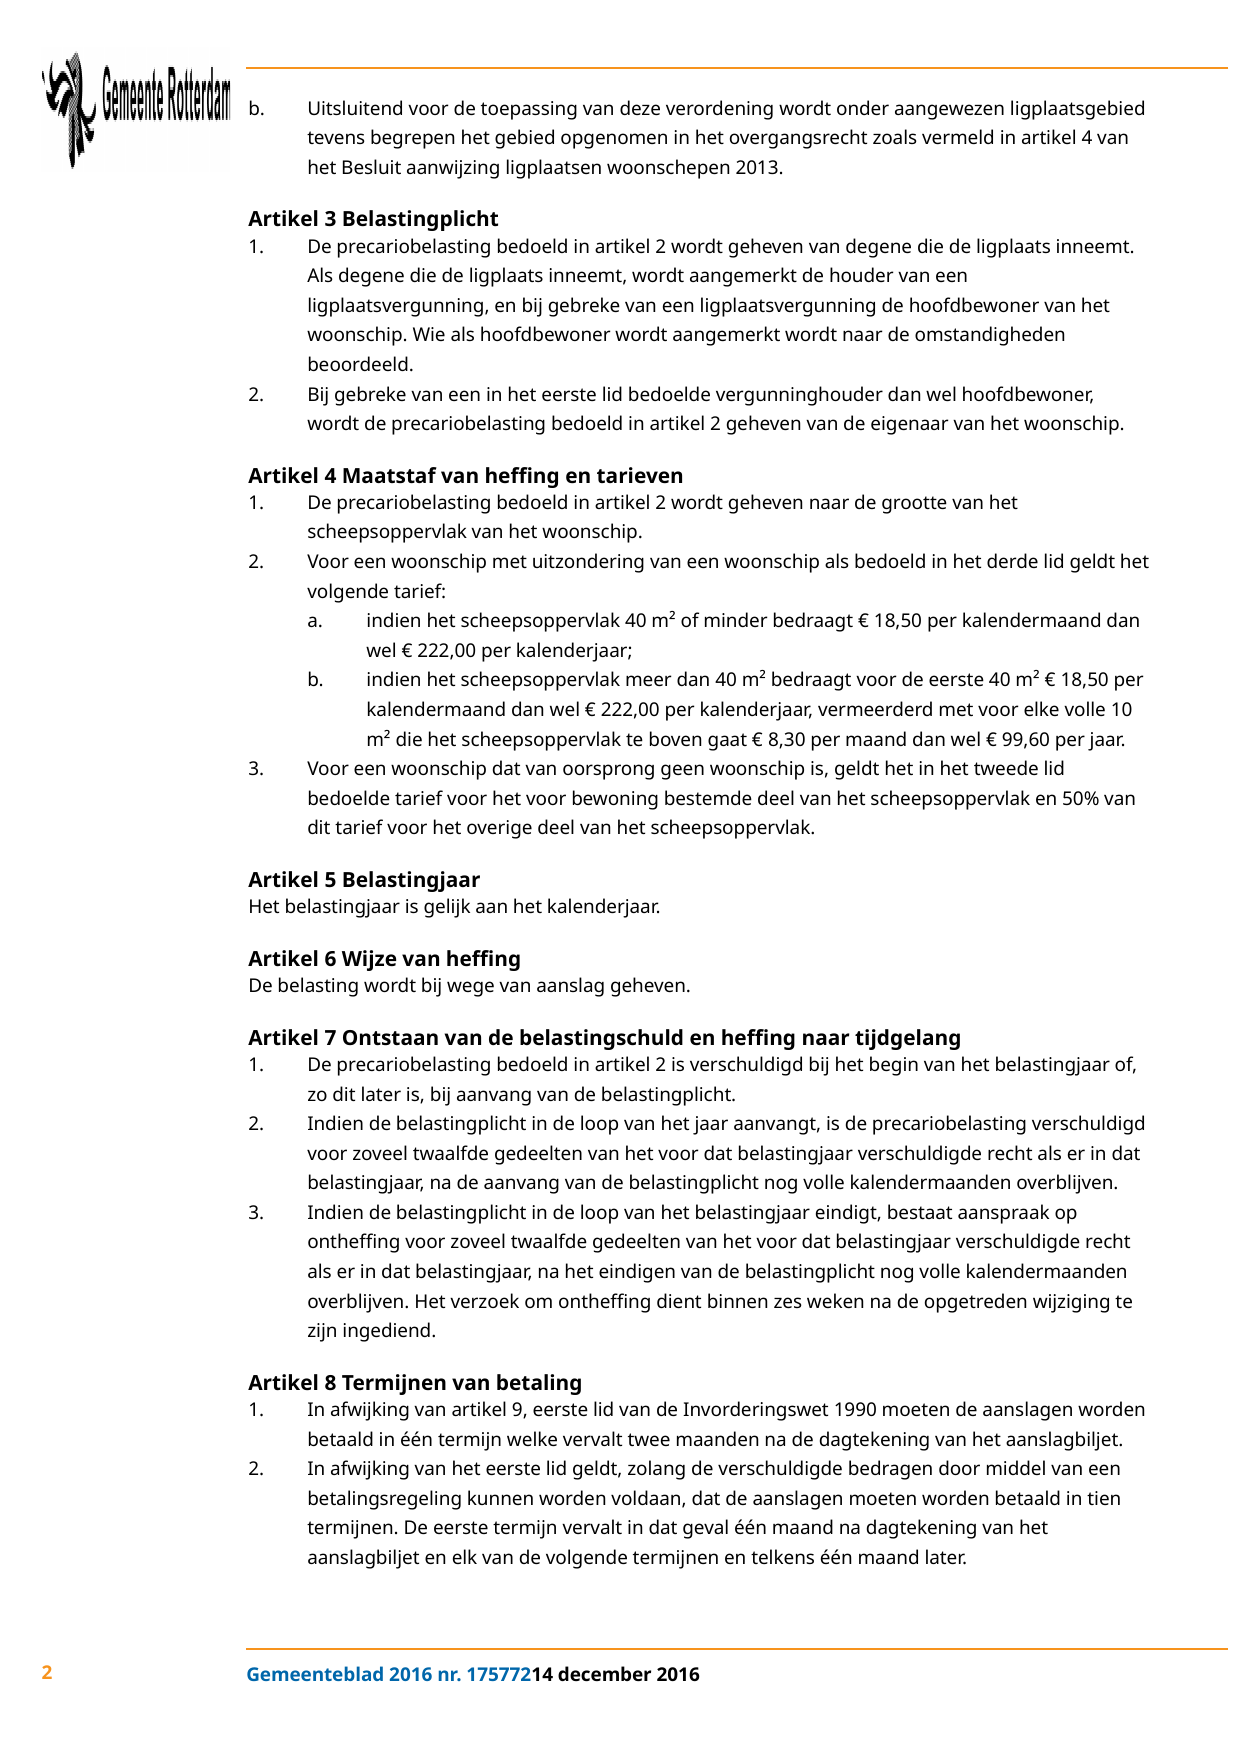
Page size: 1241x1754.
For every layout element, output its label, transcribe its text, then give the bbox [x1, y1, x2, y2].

text Artikel 8 Termijnen van betaling [248, 1368, 1152, 1396]
text De belasting wordt bij wege van aanslag geheven. [248, 972, 1152, 998]
list In afwijking van artikel 9, eerste lid van de Invorderingswet 1990 moeten de aanslagen worden betaald in één termijn welke vervalt twee maanden na de dagtekening van het aanslagbiljet. [248, 1396, 1152, 1452]
list In afwijking van het eerste lid geldt, zolang de verschuldigde bedragen door middel van een betalingsregeling kunnen worden voldaan, dat de aanslagen moeten worden betaald in tien termijnen. De eerste termijn vervalt in dat geval één maand na dagtekening van het aanslagbiljet en elk van de volgende termijnen en telkens één maand later. [248, 1455, 1152, 1570]
text Artikel 4 Maatstaf van heffing en tarieven [248, 461, 1152, 489]
text Artikel 7 Ontstaan van de belastingschuld en heffing naar tijdgelang [248, 1023, 1152, 1051]
list Voor een woonschip met uitzondering van een woonschip als bedoeld in het derde lid geldt het volgende tarief: [248, 548, 1152, 604]
list indien het scheepsoppervlak meer dan 40 m² bedraagt voor de eerste 40 m² € 18,50 per kalendermaand dan wel € 222,00 per kalenderjaar, vermeerderd met voor elke volle 10 m² die het scheepsoppervlak te boven gaat € 8,30 per maand dan wel € 99,60 per jaar. [307, 667, 1152, 752]
text Het belastingjaar is gelijk aan het kalenderjaar. [248, 893, 1152, 919]
picture [41, 47, 231, 172]
list De precariobelasting bedoeld in artikel 2 wordt geheven naar de grootte van het scheepsoppervlak van het woonschip. [248, 489, 1152, 544]
text Artikel 3 Belastingplicht [248, 204, 1152, 233]
list De precariobelasting bedoeld in artikel 2 wordt geheven van degene die de ligplaats inneemt. Als degene die de ligplaats inneemt, wordt aangemerkt de houder van een ligplaatsvergunning, en bij gebreke van een ligplaatsvergunning de hoofdbewoner van het woonschip. Wie als hoofdbewoner wordt aangemerkt wordt naar de omstandigheden beoordeeld. [248, 233, 1152, 377]
list De precariobelasting bedoeld in artikel 2 is verschuldigd bij het begin van het belastingjaar of, zo dit later is, bij aanvang van de belastingplicht. [248, 1051, 1152, 1106]
list Indien de belastingplicht in de loop van het belastingjaar eindigt, bestaat aanspraak op ontheffing voor zoveel twaalfde gedeelten van het voor dat belastingjaar verschuldigde recht als er in dat belastingjaar, na het eindigen van de belastingplicht nog volle kalendermaanden overblijven. Het verzoek om ontheffing dient binnen zes weken na de opgetreden wijziging te zijn ingediend. [248, 1199, 1152, 1343]
list Bij gebreke van een in het eerste lid bedoelde vergunninghouder dan wel hoofdbewoner, wordt de precariobelasting bedoeld in artikel 2 geheven van de eigenaar van het woonschip. [248, 381, 1152, 436]
list Uitsluitend voor de toepassing van deze verordening wordt onder aangewezen ligplaatsgebied tevens begrepen het gebied opgenomen in het overgangsrecht zoals vermeld in artikel 4 van het Besluit aanwijzing ligplaatsen woonschepen 2013. [248, 95, 1152, 180]
list Voor een woonschip dat van oorsprong geen woonschip is, geldt het in het tweede lid bedoelde tarief voor het voor bewoning bestemde deel van het scheepsoppervlak en 50% van dit tarief voor het overige deel van het scheepsoppervlak. [248, 755, 1152, 840]
list indien het scheepsoppervlak 40 m² of minder bedraagt € 18,50 per kalendermaand dan wel € 222,00 per kalenderjaar; [307, 607, 1152, 663]
text Artikel 5 Belastingjaar [248, 865, 1152, 893]
list Indien de belastingplicht in de loop van het jaar aanvangt, is de precariobelasting verschuldigd voor zoveel twaalfde gedeelten van het voor dat belastingjaar verschuldigde recht als er in dat belastingjaar, na de aanvang van de belastingplicht nog volle kalendermaanden overblijven. [248, 1110, 1152, 1195]
text Artikel 6 Wijze van heffing [248, 944, 1152, 972]
